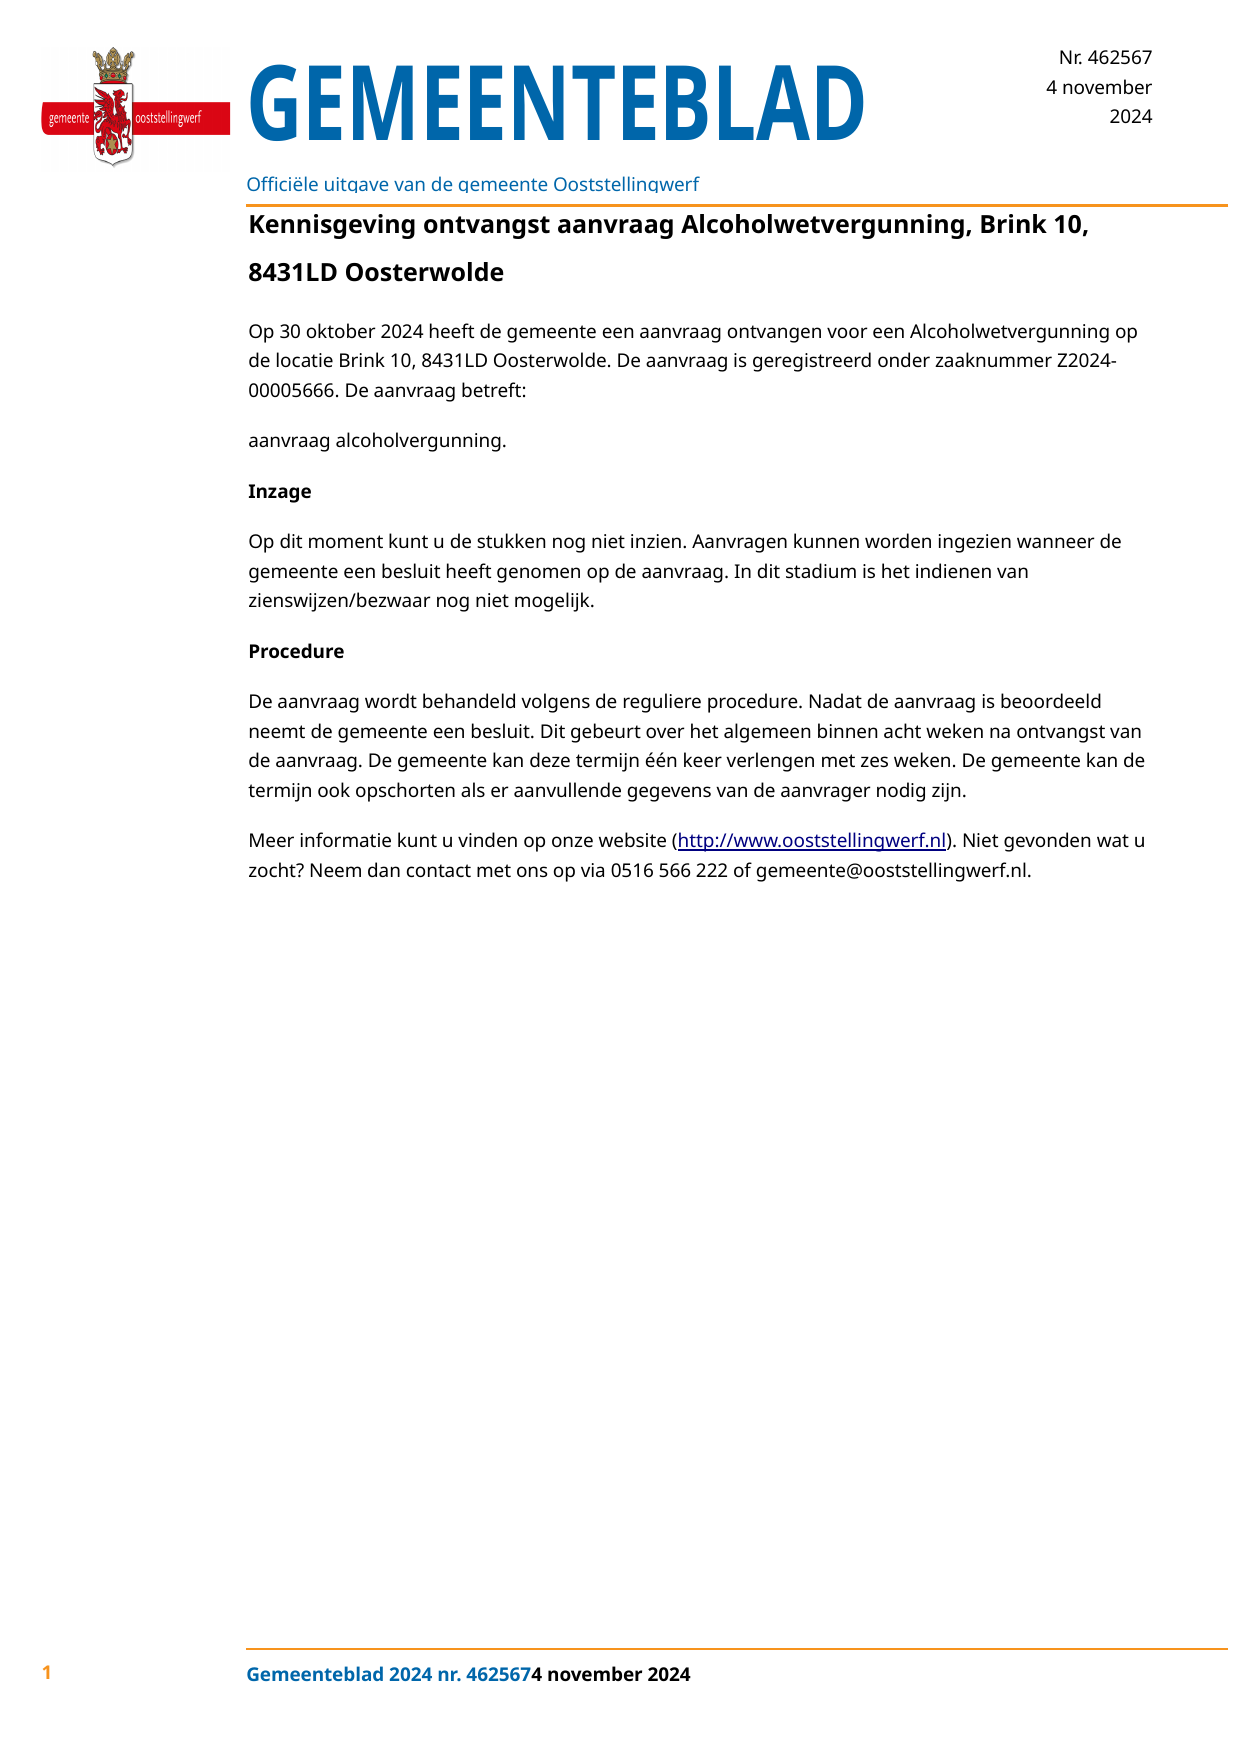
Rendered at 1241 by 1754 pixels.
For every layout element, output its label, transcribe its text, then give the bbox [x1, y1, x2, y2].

text Procedure [248, 638, 1152, 664]
text Op 30 oktober 2024 heeft de gemeente een aanvraag ontvangen voor een Alcoholwetvergunning op de locatie Brink 10, 8431LD Oosterwolde. De aanvraag is geregistreerd onder zaaknummer Z2024-00005666. De aanvraag betreft: [248, 318, 1152, 403]
text Inzage [248, 478, 1152, 504]
text Meer informatie kunt u vinden op onze website (http://www.ooststellingwerf.nl). Niet gevonden wat u zocht? Neem dan contact met ons op via 0516 566 222 of gemeente@ooststellingwerf.nl. [248, 827, 1152, 883]
picture [41, 47, 231, 172]
text Op dit moment kunt u de stukken nog niet inzien. Aanvragen kunnen worden ingezien wanneer de gemeente een besluit heeft genomen op de aanvraag. In dit stadium is het indienen van zienswijzen/bezwaar nog niet mogelijk. [248, 528, 1152, 613]
text De aanvraag wordt behandeld volgens de reguliere procedure. Nadat de aanvraag is beoordeeld neemt de gemeente een besluit. Dit gebeurt over het algemeen binnen acht weken na ontvangst van de aanvraag. De gemeente kan deze termijn één keer verlengen met zes weken. De gemeente kan de termijn ook opschorten als er aanvullende gegevens van de aanvrager nodig zijn. [248, 688, 1152, 803]
text Kennisgeving ontvangst aanvraag Alcoholwetvergunning, Brink 10, 8431LD Oosterwolde [248, 207, 1152, 288]
text aanvraag alcoholvergunning. [248, 427, 1152, 453]
